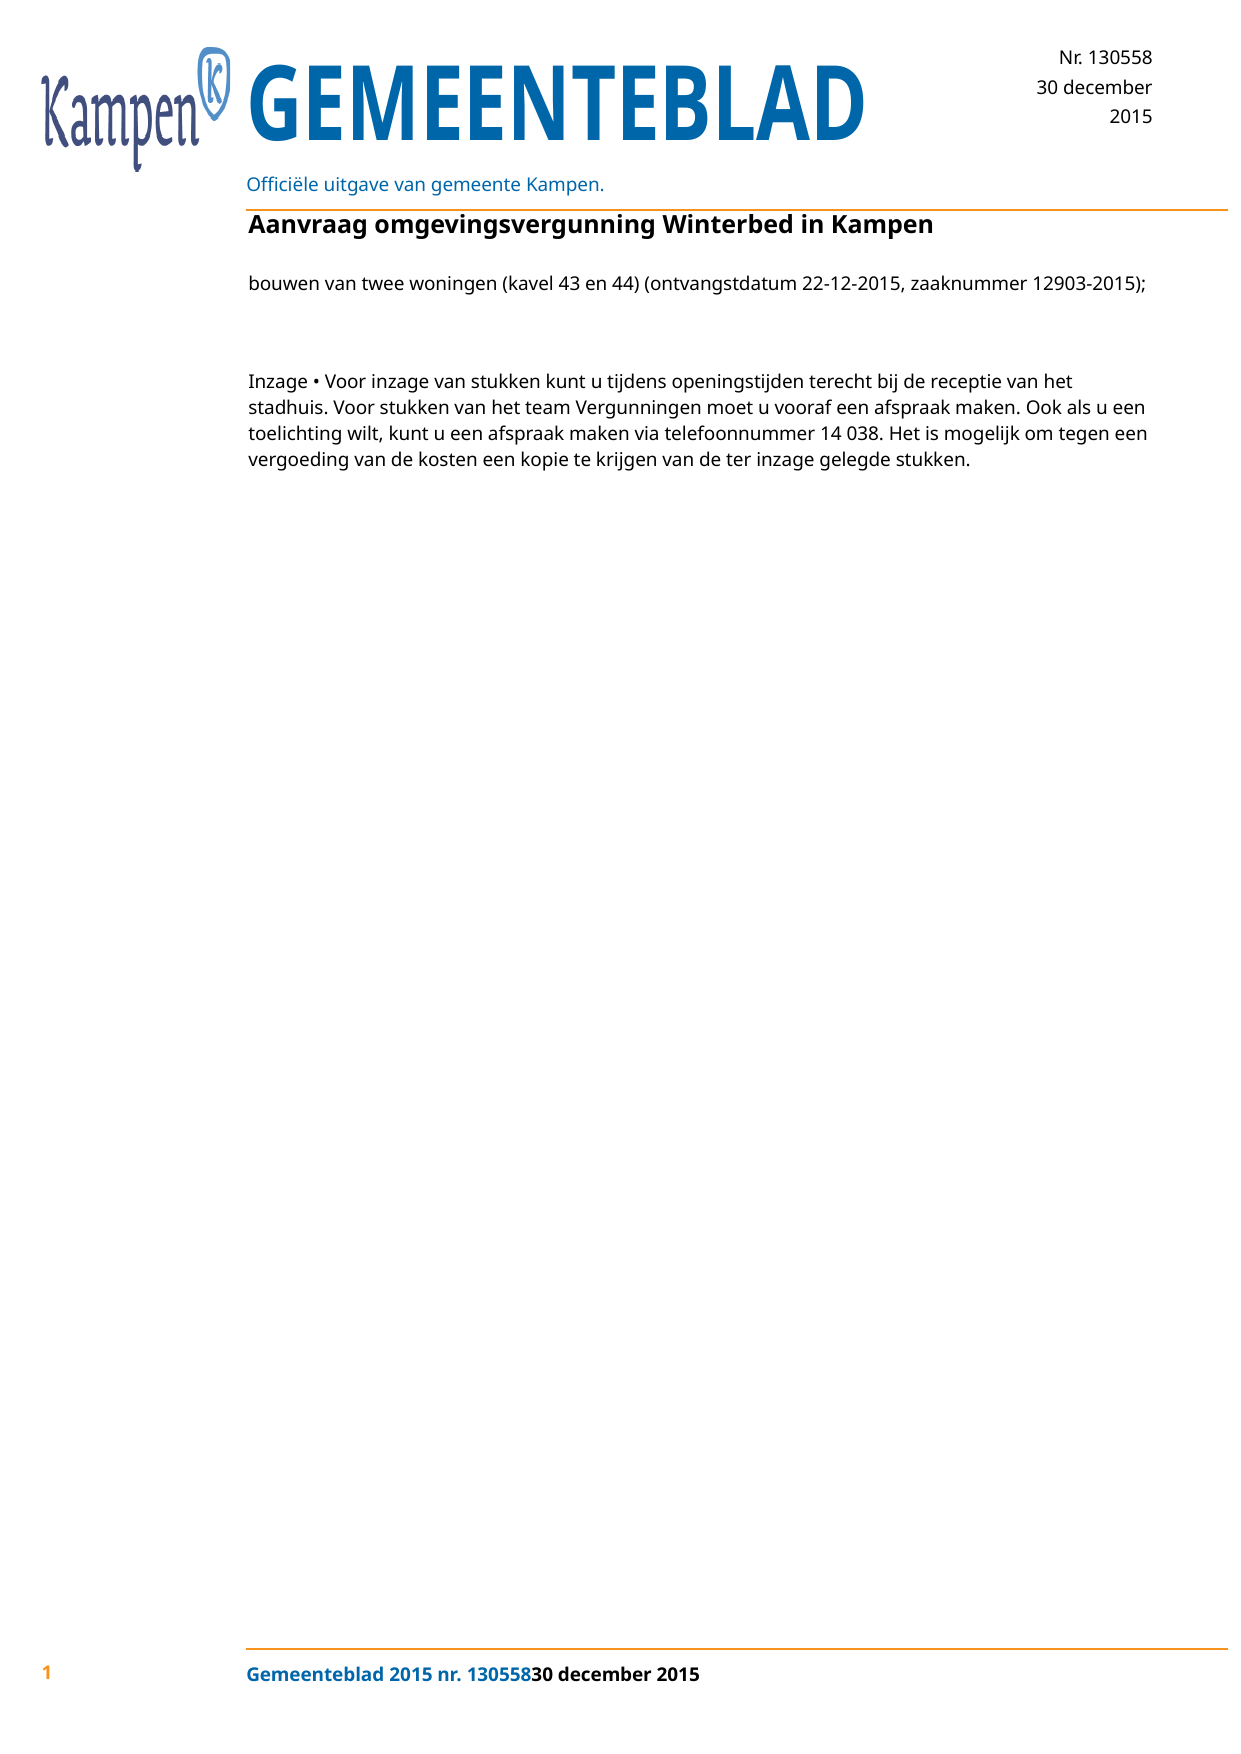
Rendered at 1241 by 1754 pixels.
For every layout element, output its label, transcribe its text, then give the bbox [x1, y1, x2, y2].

text Aanvraag omgevingsvergunning Winterbed in Kampen [248, 211, 1152, 241]
text bouwen van twee woningen (kavel 43 en 44) (ontvangstdatum 22-12-2015, zaaknummer 12903-2015); [248, 270, 1152, 296]
text Inzage • Voor inzage van stukken kunt u tijdens openingstijden terecht bij de receptie van het stadhuis. Voor stukken van het team Vergunningen moet u vooraf een afspraak maken. Ook als u een toelichting wilt, kunt u een afspraak maken via telefoonnummer 14 038. Het is mogelijk om tegen een vergoeding van de kosten een kopie te krijgen van de ter inzage gelegde stukken. [248, 368, 1152, 471]
picture [41, 47, 231, 172]
